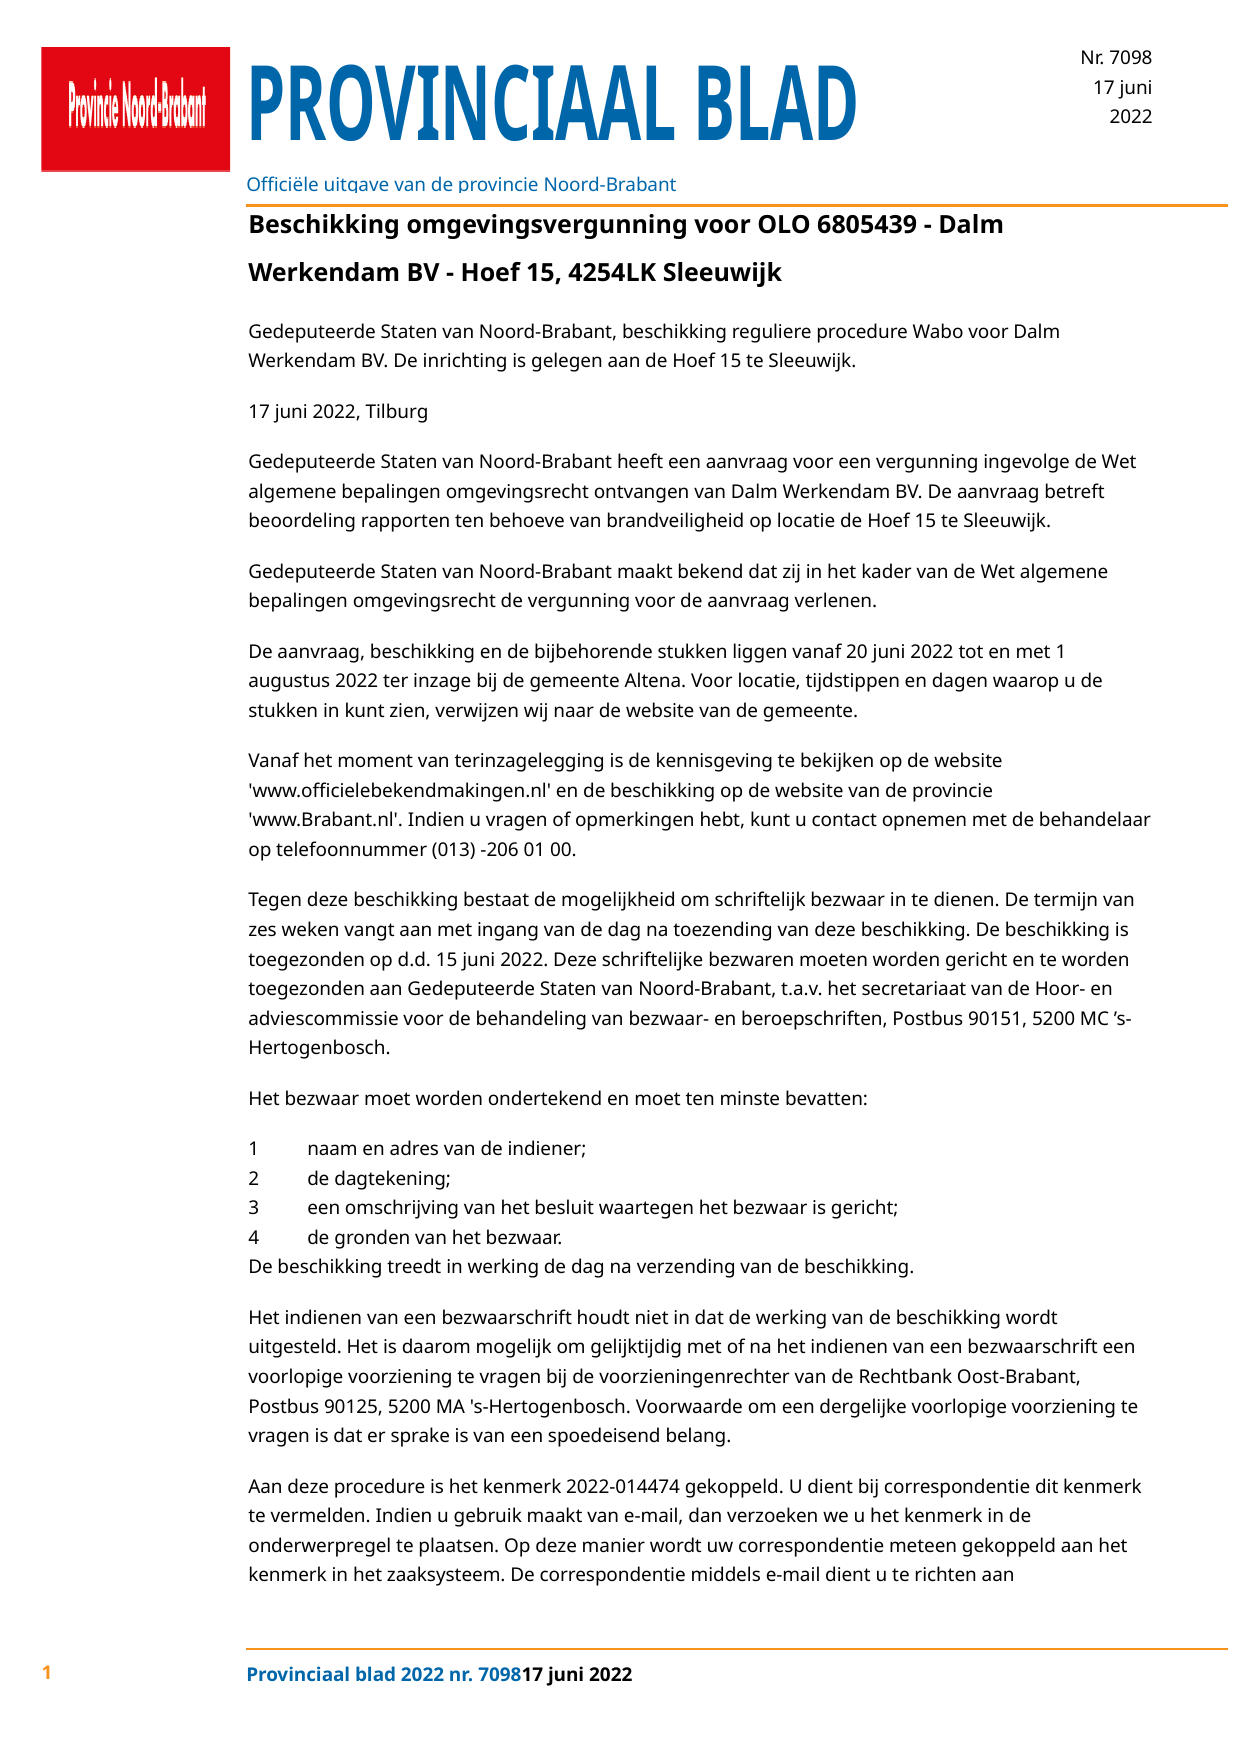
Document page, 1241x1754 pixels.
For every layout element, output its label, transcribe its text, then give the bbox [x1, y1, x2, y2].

text De aanvraag, beschikking en de bijbehorende stukken liggen vanaf 20 juni 2022 tot en met 1 augustus 2022 ter inzage bij de gemeente Altena. Voor locatie, tijdstippen en dagen waarop u de stukken in kunt zien, verwijzen wij naar de website van de gemeente. [248, 638, 1152, 723]
text Gedeputeerde Staten van Noord-Brabant, beschikking reguliere procedure Wabo voor Dalm Werkendam BV. De inrichting is gelegen aan de Hoef 15 te Sleeuwijk. [248, 318, 1152, 373]
list de dagtekening; [248, 1165, 1152, 1191]
list een omschrijving van het besluit waartegen het bezwaar is gericht; [248, 1194, 1152, 1220]
list naam en adres van de indiener; [248, 1135, 1152, 1161]
text Vanaf het moment van terinzagelegging is de kennisgeving te bekijken op de website 'www.officielebekendmakingen.nl' en de beschikking op de website van de provincie 'www.Brabant.nl'. Indien u vragen of opmerkingen hebt, kunt u contact opnemen met de behandelaar op telefoonnummer (013) -206 01 00. [248, 747, 1152, 862]
list de gronden van het bezwaar. [248, 1224, 1152, 1250]
text Het indienen van een bezwaarschrift houdt niet in dat de werking van de beschikking wordt uitgesteld. Het is daarom mogelijk om gelijktijdig met of na het indienen van een bezwaarschrift een voorlopige voorziening te vragen bij de voorzieningenrechter van de Rechtbank Oost-Brabant, Postbus 90125, 5200 MA 's-Hertogenbosch. Voorwaarde om een dergelijke voorlopige voorziening te vragen is dat er sprake is van een spoedeisend belang. [248, 1304, 1152, 1448]
picture [41, 47, 231, 172]
text Aan deze procedure is het kenmerk 2022-014474 gekoppeld. U dient bij correspondentie dit kenmerk te vermelden. Indien u gebruik maakt van e-mail, dan verzoeken we u het kenmerk in de onderwerpregel te plaatsen. Op deze manier wordt uw correspondentie meteen gekoppeld aan het kenmerk in het zaaksysteem. De correspondentie middels e-mail dient u te richten aan [248, 1473, 1152, 1587]
text De beschikking treedt in werking de dag na verzending van de beschikking. [248, 1254, 1152, 1279]
text Beschikking omgevingsvergunning voor OLO 6805439 - Dalm Werkendam BV - Hoef 15, 4254LK Sleeuwijk [248, 207, 1152, 288]
text Gedeputeerde Staten van Noord-Brabant heeft een aanvraag voor een vergunning ingevolge de Wet algemene bepalingen omgevingsrecht ontvangen van Dalm Werkendam BV. De aanvraag betreft beoordeling rapporten ten behoeve van brandveiligheid op locatie de Hoef 15 te Sleeuwijk. [248, 448, 1152, 533]
text Gedeputeerde Staten van Noord-Brabant maakt bekend dat zij in het kader van de Wet algemene bepalingen omgevingsrecht de vergunning voor de aanvraag verlenen. [248, 558, 1152, 613]
text Tegen deze beschikking bestaat de mogelijkheid om schriftelijk bezwaar in te dienen. De termijn van zes weken vangt aan met ingang van de dag na toezending van deze beschikking. De beschikking is toegezonden op d.d. 15 juni 2022. Deze schriftelijke bezwaren moeten worden gericht en te worden toegezonden aan Gedeputeerde Staten van Noord-Brabant, t.a.v. het secretariaat van de Hoor- en adviescommissie voor de behandeling van bezwaar- en beroepschriften, Postbus 90151, 5200 MC ’s-Hertogenbosch. [248, 887, 1152, 1060]
text Het bezwaar moet worden ondertekend en moet ten minste bevatten: [248, 1085, 1152, 1111]
text 17 juni 2022, Tilburg [248, 398, 1152, 424]
